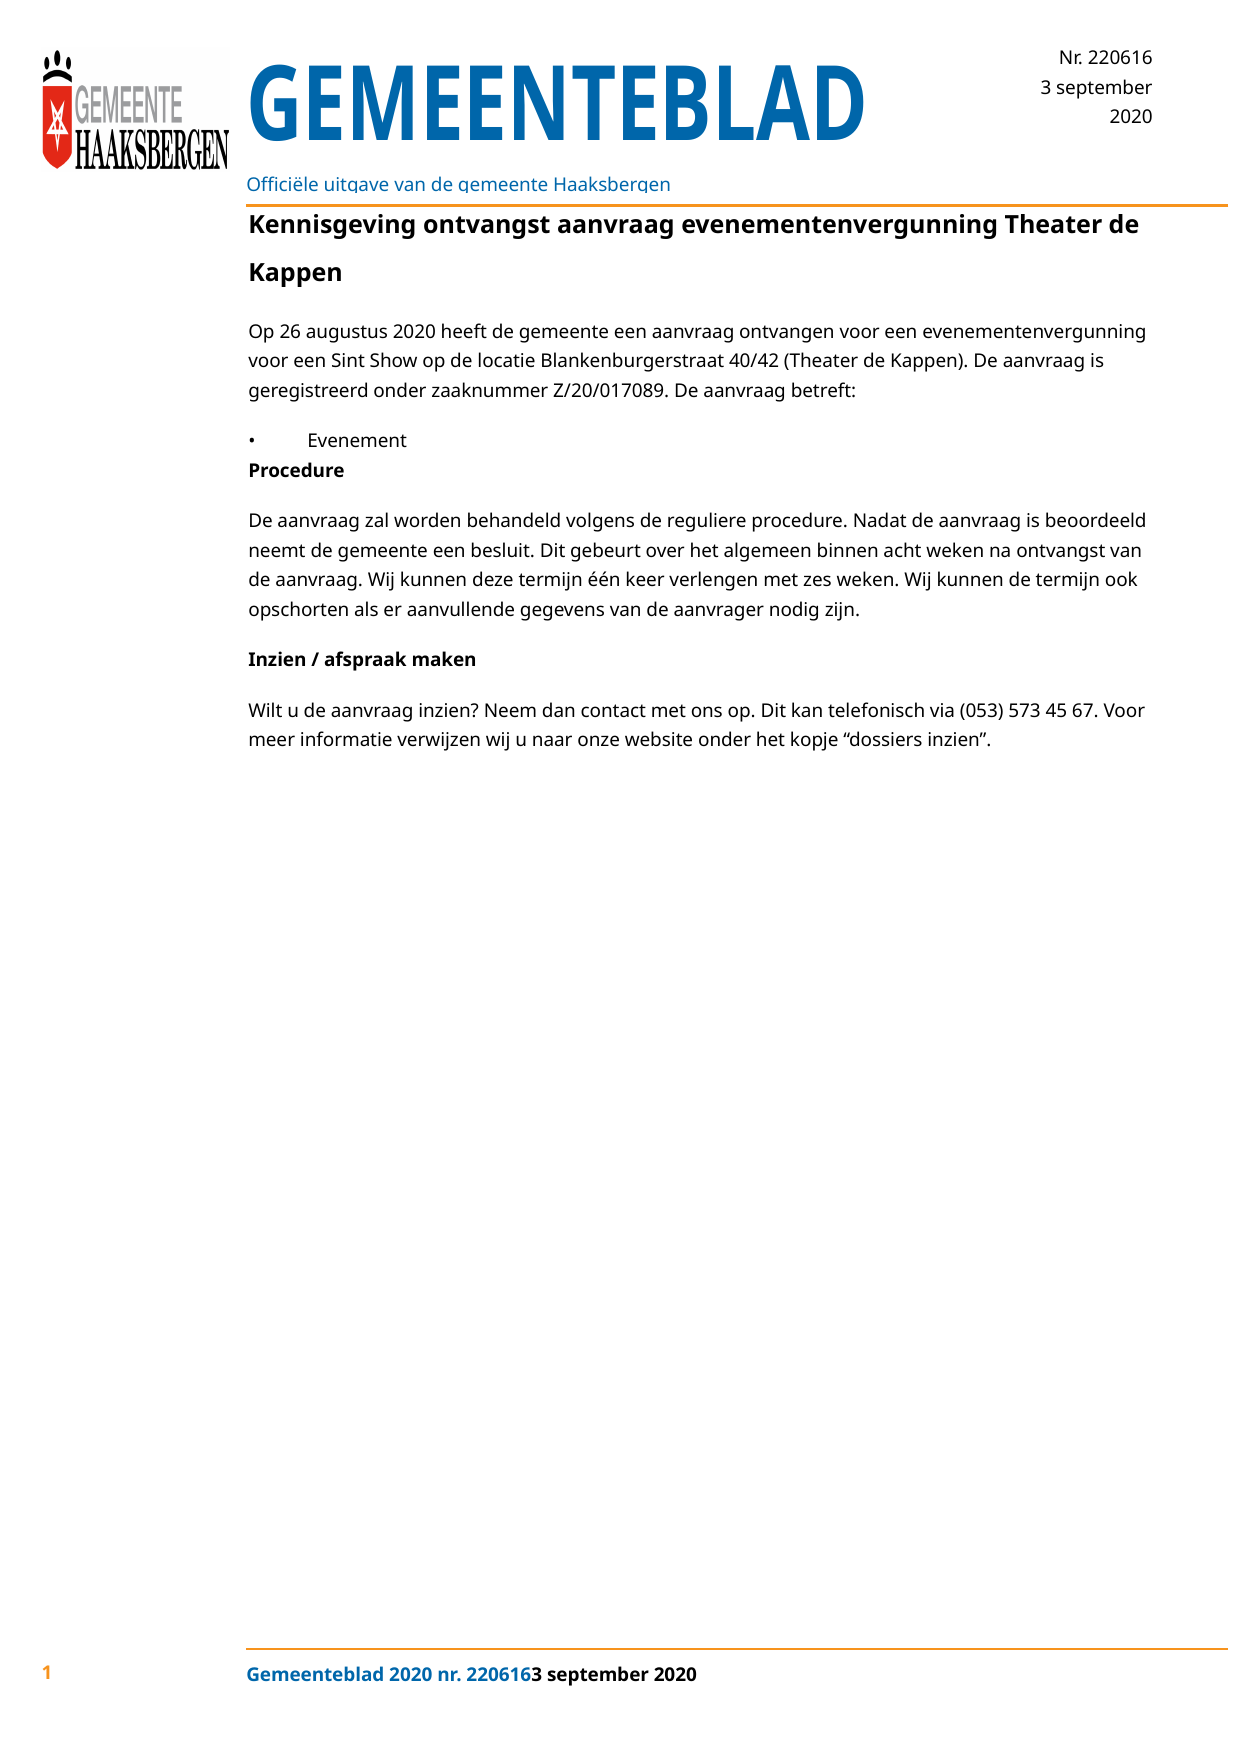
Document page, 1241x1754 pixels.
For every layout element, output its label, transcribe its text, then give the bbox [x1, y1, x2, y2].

picture [41, 47, 231, 172]
text Op 26 augustus 2020 heeft de gemeente een aanvraag ontvangen voor een evenementenvergunning voor een Sint Show op de locatie Blankenburgerstraat 40/42 (Theater de Kappen). De aanvraag is geregistreerd onder zaaknummer Z/20/017089. De aanvraag betreft: [248, 318, 1152, 403]
text Wilt u de aanvraag inzien? Neem dan contact met ons op. Dit kan telefonisch via (053) 573 45 67. Voor meer informatie verwijzen wij u naar onze website onder het kopje “dossiers inzien”. [248, 697, 1152, 752]
text Procedure [248, 457, 1152, 483]
list Evenement [248, 427, 1152, 453]
text De aanvraag zal worden behandeld volgens de reguliere procedure. Nadat de aanvraag is beoordeeld neemt de gemeente een besluit. Dit gebeurt over het algemeen binnen acht weken na ontvangst van de aanvraag. Wij kunnen deze termijn één keer verlengen met zes weken. Wij kunnen de termijn ook opschorten als er aanvullende gegevens van de aanvrager nodig zijn. [248, 507, 1152, 622]
text Inzien / afspraak maken [248, 647, 1152, 672]
text Kennisgeving ontvangst aanvraag evenementenvergunning Theater de Kappen [248, 207, 1152, 288]
